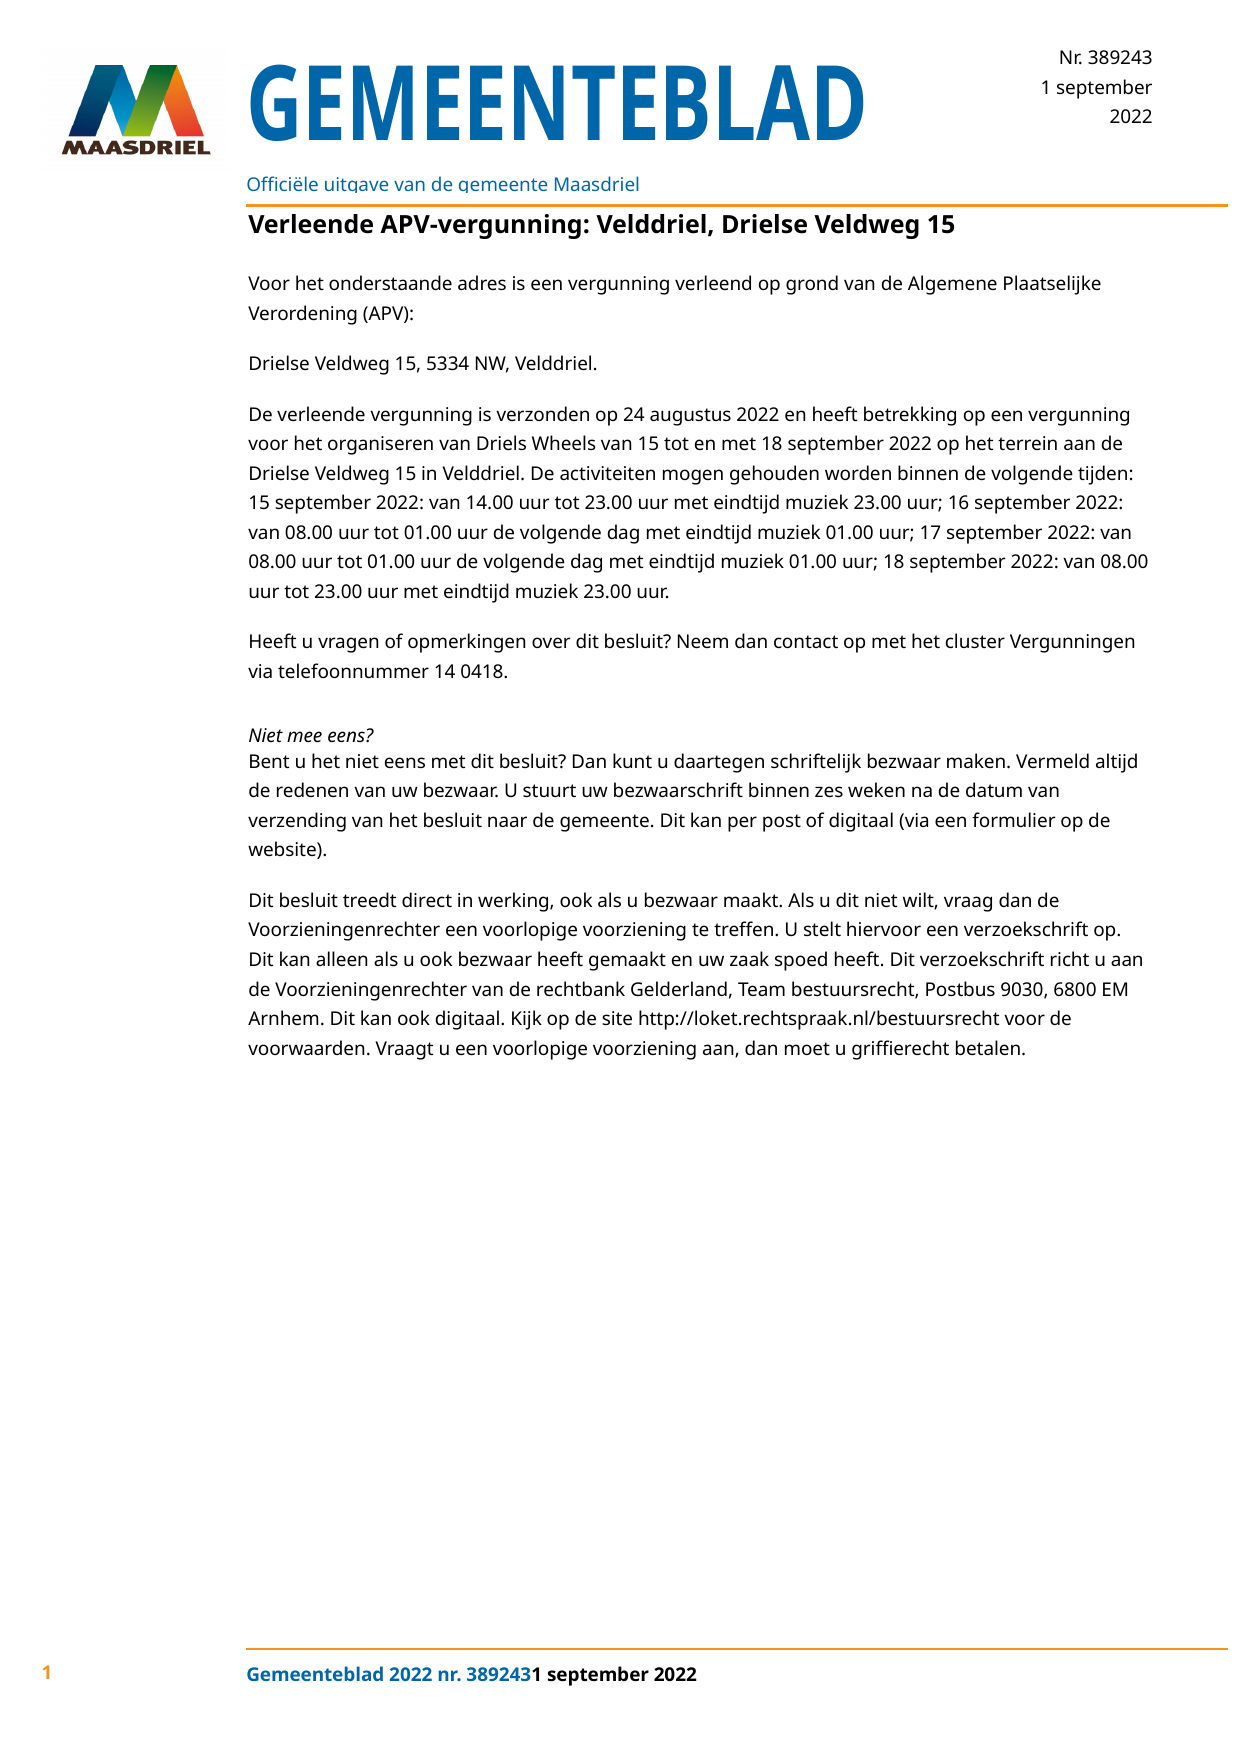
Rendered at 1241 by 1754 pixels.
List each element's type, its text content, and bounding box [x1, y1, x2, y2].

text Drielse Veldweg 15, 5334 NW, Velddriel. [248, 350, 1152, 376]
picture [41, 47, 231, 172]
text Verleende APV-vergunning: Velddriel, Drielse Veldweg 15 [248, 207, 1152, 241]
text Voor het onderstaande adres is een vergunning verleend op grond van de Algemene Plaatselijke Verordening (APV): [248, 270, 1152, 326]
text Dit besluit treedt direct in werking, ook als u bezwaar maakt. Als u dit niet wilt, vraag dan de Voorzieningenrechter een voorlopige voorziening te treffen. U stelt hiervoor een verzoekschrift op. Dit kan alleen als u ook bezwaar heeft gemaakt en uw zaak spoed heeft. Dit verzoekschrift richt u aan de Voorzieningenrechter van de rechtbank Gelderland, Team bestuursrecht, Postbus 9030, 6800 EM Arnhem. Dit kan ook digitaal. Kijk op de site http://loket.rechtspraak.nl/bestuursrecht voor de voorwaarden. Vraagt u een voorlopige voorziening aan, dan moet u griffierecht betalen. [248, 887, 1152, 1061]
text De verleende vergunning is verzonden op 24 augustus 2022 en heeft betrekking op een vergunning voor het organiseren van Driels Wheels van 15 tot en met 18 september 2022 op het terrein aan de Drielse Veldweg 15 in Velddriel. De activiteiten mogen gehouden worden binnen de volgende tijden: 15 september 2022: van 14.00 uur tot 23.00 uur met eindtijd muziek 23.00 uur; 16 september 2022: van 08.00 uur tot 01.00 uur de volgende dag met eindtijd muziek 01.00 uur; 17 september 2022: van 08.00 uur tot 01.00 uur de volgende dag met eindtijd muziek 01.00 uur; 18 september 2022: van 08.00 uur tot 23.00 uur met eindtijd muziek 23.00 uur. [248, 401, 1152, 604]
text Bent u het niet eens met dit besluit? Dan kunt u daartegen schriftelijk bezwaar maken. Vermeld altijd de redenen van uw bezwaar. U stuurt uw bezwaarschrift binnen zes weken na de datum van verzending van het besluit naar de gemeente. Dit kan per post of digitaal (via een formulier op de website). [248, 748, 1152, 862]
text Heeft u vragen of opmerkingen over dit besluit? Neem dan contact op met het cluster Vergunningen via telefoonnummer 14 0418. [248, 629, 1152, 684]
text Niet mee eens? [248, 722, 1152, 748]
